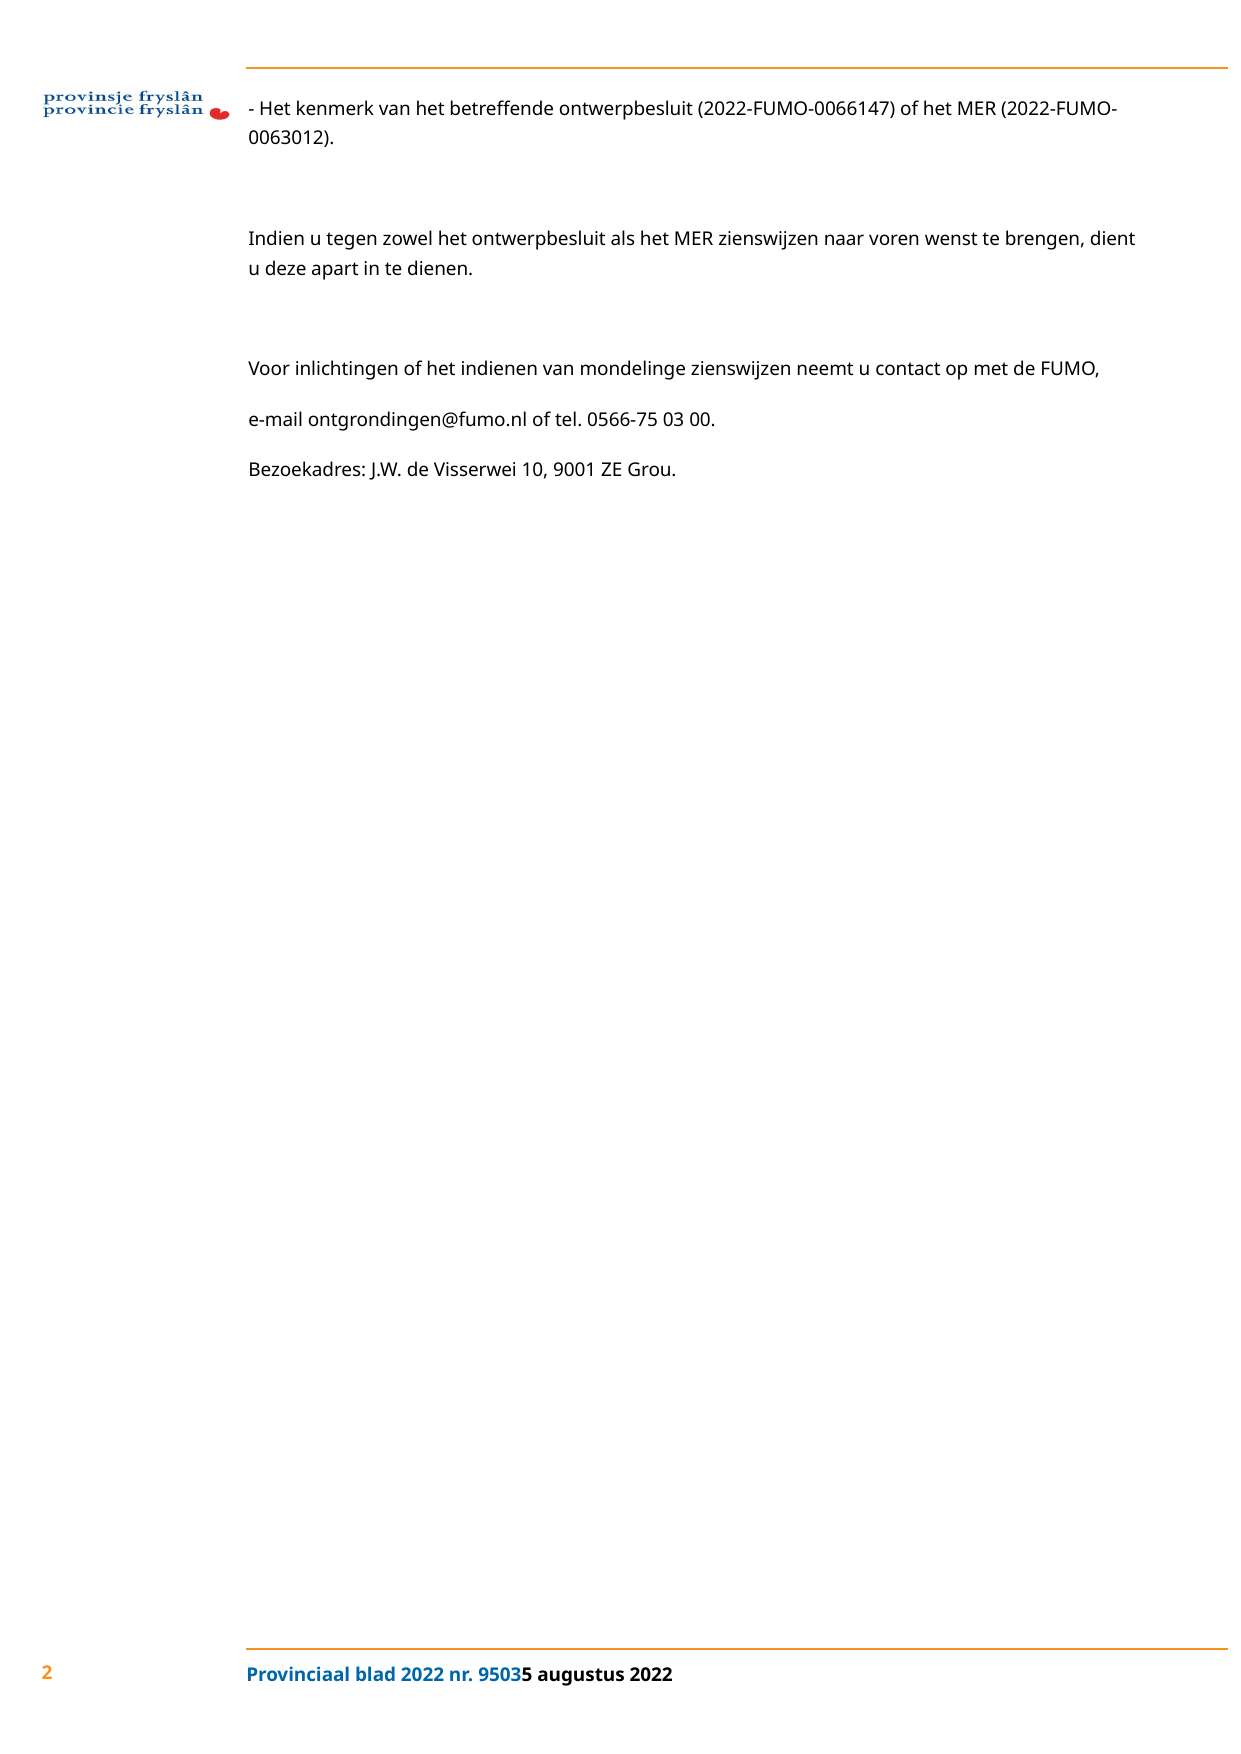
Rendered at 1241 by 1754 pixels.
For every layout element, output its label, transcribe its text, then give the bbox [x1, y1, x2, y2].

text Bezoekadres: J.W. de Visserwei 10, 9001 ZE Grou. [248, 456, 1152, 482]
text e-mail ontgrondingen@fumo.nl of tel. 0566-75 03 00. [248, 406, 1152, 432]
text Voor inlichtingen of het indienen van mondelinge zienswijzen neemt u contact op met de FUMO, [248, 356, 1152, 381]
text Indien u tegen zowel het ontwerpbesluit als het MER zienswijzen naar voren wenst te brengen, dient u deze apart in te dienen. [248, 225, 1152, 281]
text - Het kenmerk van het betreffende ontwerpbesluit (2022-FUMO-0066147) of het MER (2022-FUMO-0063012). [248, 95, 1152, 150]
picture [41, 47, 231, 172]
